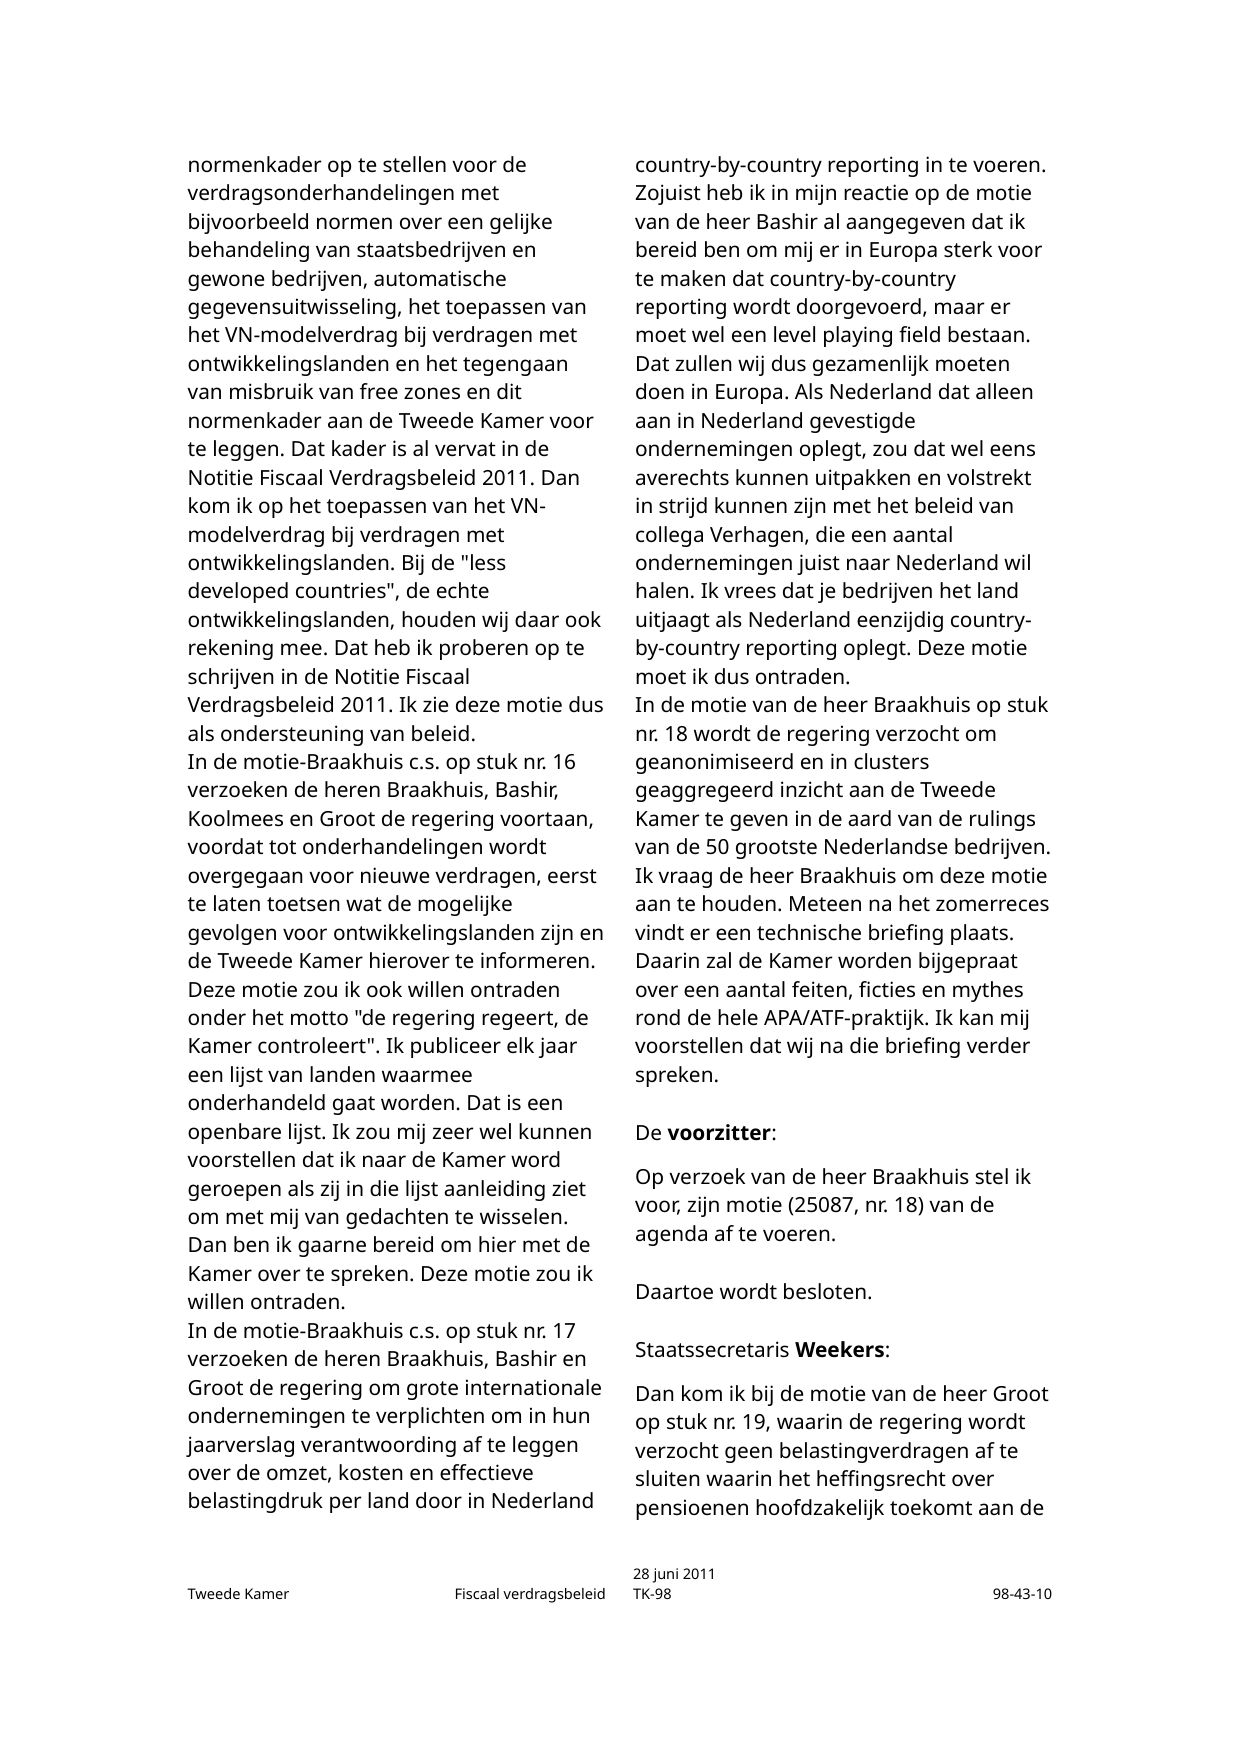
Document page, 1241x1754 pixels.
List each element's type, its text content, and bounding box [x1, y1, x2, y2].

text Op verzoek van de heer Braakhuis stel ik voor, zijn motie (25087, nr. 18) van de agenda af te voeren. [635, 1162, 1053, 1247]
text In de motie van de heer Braakhuis op stuk nr. 18 wordt de regering verzocht om geanonimiseerd en in clusters geaggregeerd inzicht aan de Tweede Kamer te geven in de aard van de rulings van de 50 grootste Nederlandse bedrijven. Ik vraag de heer Braakhuis om deze motie aan te houden. Meteen na het zomerreces vindt er een technische briefing plaats. Daarin zal de Kamer worden bijgepraat over een aantal feiten, ficties en mythes rond de hele APA/ATF-praktijk. Ik kan mij voorstellen dat wij na die briefing verder spreken. [635, 690, 1053, 1088]
text Dan kom ik bij de motie van de heer Groot op stuk nr. 19, waarin de regering wordt verzocht geen belastingverdragen af te sluiten waarin het heffingsrecht over pensioenen hoofdzakelijk toekomt aan de [635, 1379, 1053, 1521]
text In de motie-Braakhuis c.s. op stuk nr. 17 verzoeken de heren Braakhuis, Bashir en Groot de regering om grote internationale ondernemingen te verplichten om in hun jaarverslag verantwoording af te leggen over de omzet, kosten en effectieve belastingdruk per land door in Nederland [187, 1316, 605, 1515]
text normenkader op te stellen voor de verdragsonderhandelingen met bijvoorbeeld normen over een gelijke behandeling van staatsbedrijven en gewone bedrijven, automatische gegevensuitwisseling, het toepassen van het VN-modelverdrag bij verdragen met ontwikkelingslanden en het tegengaan van misbruik van free zones en dit normenkader aan de Tweede Kamer voor te leggen. Dat kader is al vervat in de Notitie Fiscaal Verdragsbeleid 2011. Dan kom ik op het toepassen van het VN-modelverdrag bij verdragen met ontwikkelingslanden. Bij de "less developed countries", de echte ontwikkelingslanden, houden wij daar ook rekening mee. Dat heb ik proberen op te schrijven in de Notitie Fiscaal Verdragsbeleid 2011. Ik zie deze motie dus als ondersteuning van beleid. [187, 150, 605, 747]
text In de motie-Braakhuis c.s. op stuk nr. 16 verzoeken de heren Braakhuis, Bashir, Koolmees en Groot de regering voortaan, voordat tot onderhandelingen wordt overgegaan voor nieuwe verdragen, eerst te laten toetsen wat de mogelijke gevolgen voor ontwikkelingslanden zijn en de Tweede Kamer hierover te informeren. Deze motie zou ik ook willen ontraden onder het motto "de regering regeert, de Kamer controleert". Ik publiceer elk jaar een lijst van landen waarmee onderhandeld gaat worden. Dat is een openbare lijst. Ik zou mij zeer wel kunnen voorstellen dat ik naar de Kamer word geroepen als zij in die lijst aanleiding ziet om met mij van gedachten te wisselen. Dan ben ik gaarne bereid om hier met de Kamer over te spreken. Deze motie zou ik willen ontraden. [187, 747, 605, 1316]
text Daartoe wordt besloten. [635, 1277, 1053, 1306]
text country-by-country reporting in te voeren. Zojuist heb ik in mijn reactie op de motie van de heer Bashir al aangegeven dat ik bereid ben om mij er in Europa sterk voor te maken dat country-by-country reporting wordt doorgevoerd, maar er moet wel een level playing field bestaan. Dat zullen wij dus gezamenlijk moeten doen in Europa. Als Nederland dat alleen aan in Nederland gevestigde ondernemingen oplegt, zou dat wel eens averechts kunnen uitpakken en volstrekt in strijd kunnen zijn met het beleid van collega Verhagen, die een aantal ondernemingen juist naar Nederland wil halen. Ik vrees dat je bedrijven het land uitjaagt als Nederland eenzijdig country-by-country reporting oplegt. Deze motie moet ik dus ontraden. [635, 150, 1053, 690]
text De voorzitter: [635, 1118, 1053, 1147]
text Staatssecretaris Weekers: [635, 1336, 1053, 1364]
